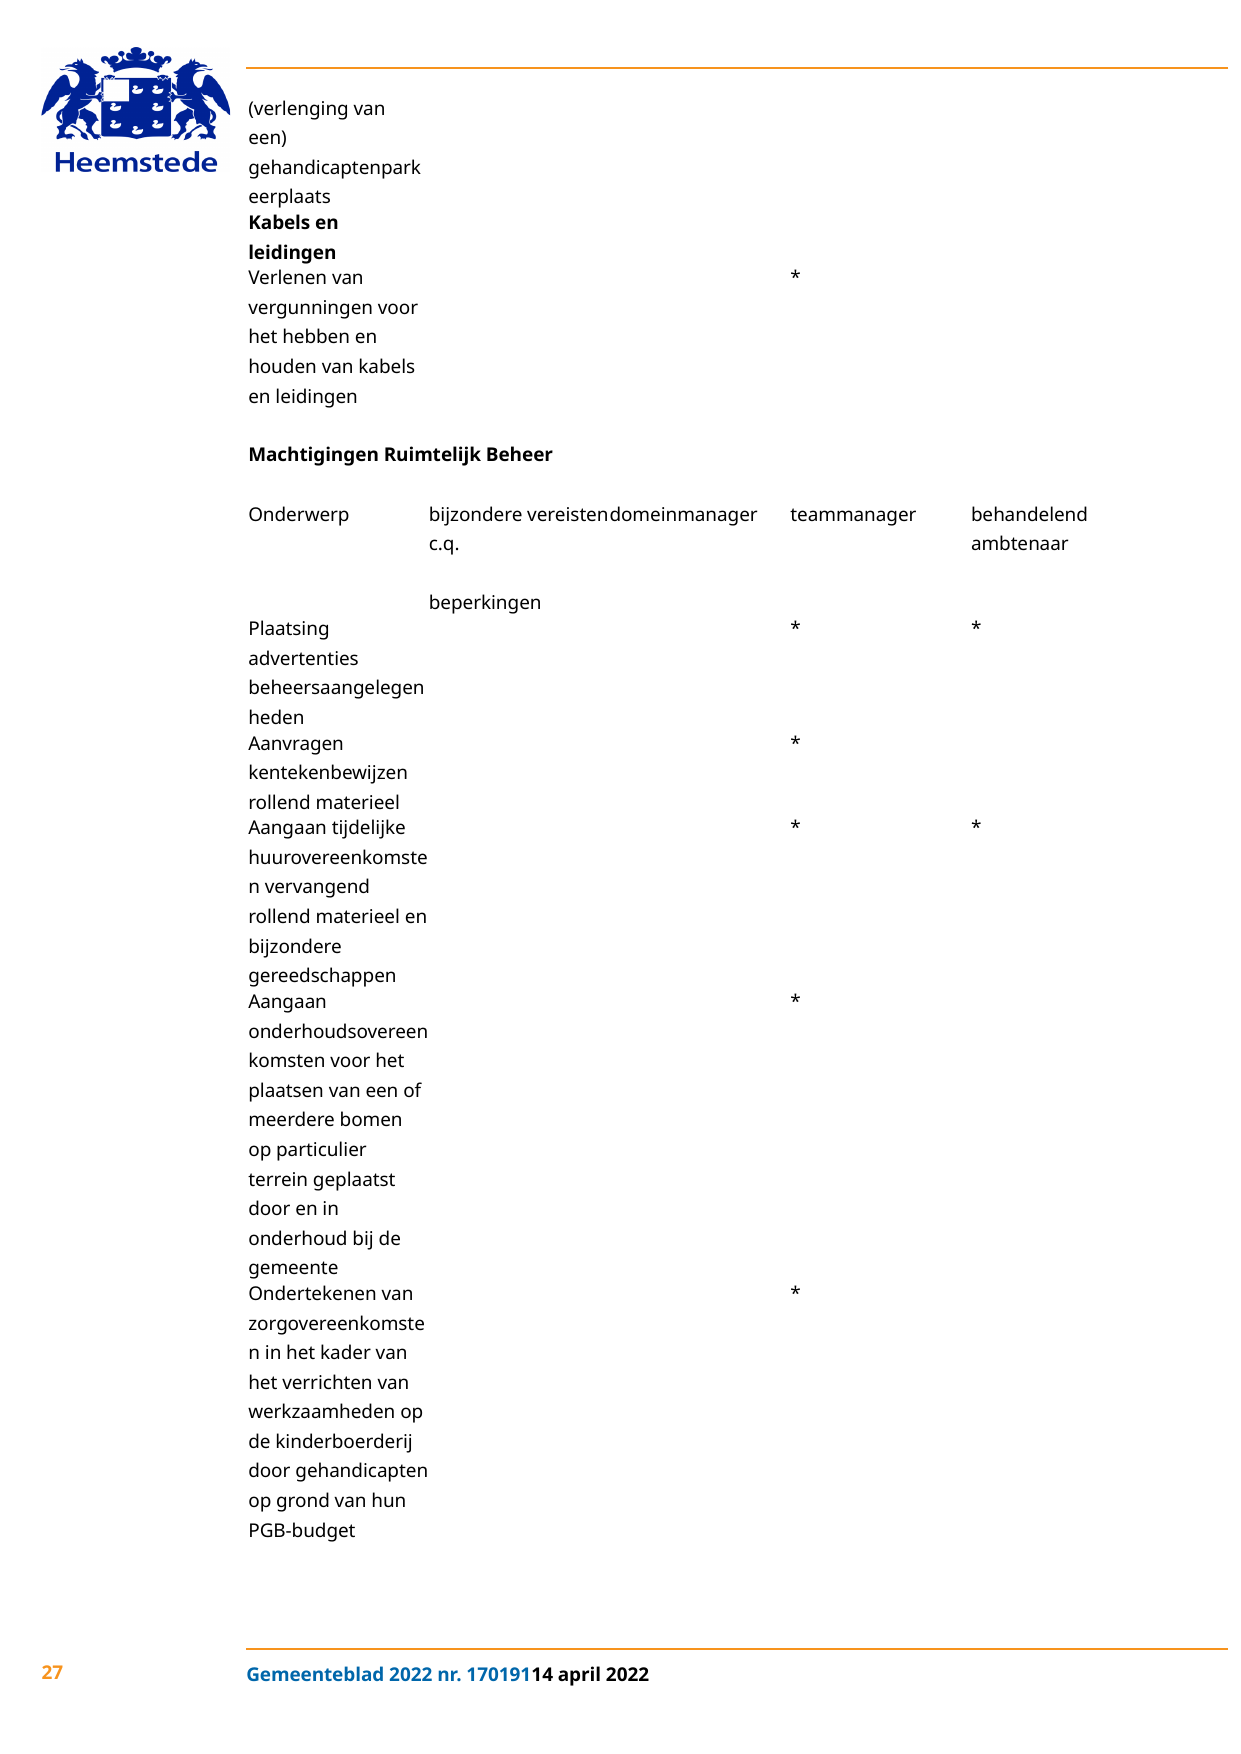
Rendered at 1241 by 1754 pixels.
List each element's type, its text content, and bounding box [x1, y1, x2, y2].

table_cell [429, 730, 609, 814]
table_header Onderwerp [248, 501, 429, 615]
table_cell * [971, 815, 1152, 988]
table_cell [429, 615, 609, 730]
table_cell (verlenging van een) gehandicaptenparkeerplaats [248, 95, 429, 209]
table_cell [609, 95, 790, 209]
table_cell * [790, 615, 971, 730]
table_cell [429, 988, 609, 1280]
table_cell Aanvragen kentekenbewijzen rollend materieel [248, 730, 429, 814]
table_cell [429, 815, 609, 988]
table_cell [609, 1280, 790, 1543]
table_cell * [790, 1280, 971, 1543]
table_cell Verlenen van vergunningen voor het hebben en houden van kabels en leidingen [248, 265, 429, 409]
table_cell Aangaan onderhoudsovereenkomsten voor het plaatsen van een of meerdere bomen op particulier terrein geplaatst door en in onderhoud bij de gemeente [248, 988, 429, 1280]
table_cell [971, 265, 1152, 409]
text Machtigingen Ruimtelijk Beheer [248, 441, 1152, 467]
table_cell Kabels en leidingen [248, 209, 429, 264]
table_cell [971, 209, 1152, 264]
table_cell [609, 265, 790, 409]
table_cell Ondertekenen van zorgovereenkomsten in het kader van het verrichten van werkzaamheden op de kinderboerderij door gehandicapten op grond van hun PGB-budget [248, 1280, 429, 1543]
table_cell [971, 1280, 1152, 1543]
table_cell [609, 815, 790, 988]
table_cell * [790, 815, 971, 988]
table_cell [429, 209, 609, 264]
table_cell [609, 615, 790, 730]
table_cell [609, 988, 790, 1280]
table_header teammanager [790, 501, 971, 615]
table_header domeinmanager [609, 501, 790, 615]
table_cell Plaatsing advertenties beheersaangelegenheden [248, 615, 429, 730]
picture [41, 47, 231, 172]
table_cell [609, 730, 790, 814]
table_cell [429, 95, 609, 209]
table_cell * [790, 730, 971, 814]
table_cell * [790, 988, 971, 1280]
table_cell [609, 209, 790, 264]
table_cell Aangaan tijdelijke huurovereenkomsten vervangend rollend materieel en bijzondere gereedschappen [248, 815, 429, 988]
table_cell [429, 1280, 609, 1543]
table_cell [971, 95, 1152, 209]
table_cell [790, 95, 971, 209]
table_cell * [971, 615, 1152, 730]
table_cell [971, 730, 1152, 814]
table_cell [790, 209, 971, 264]
table_header bijzondere vereisten c.q. beperkingen [429, 501, 609, 615]
table_cell [429, 265, 609, 409]
table_header behandelend ambtenaar [971, 501, 1152, 615]
table_cell [971, 988, 1152, 1280]
table_cell * [790, 265, 971, 409]
